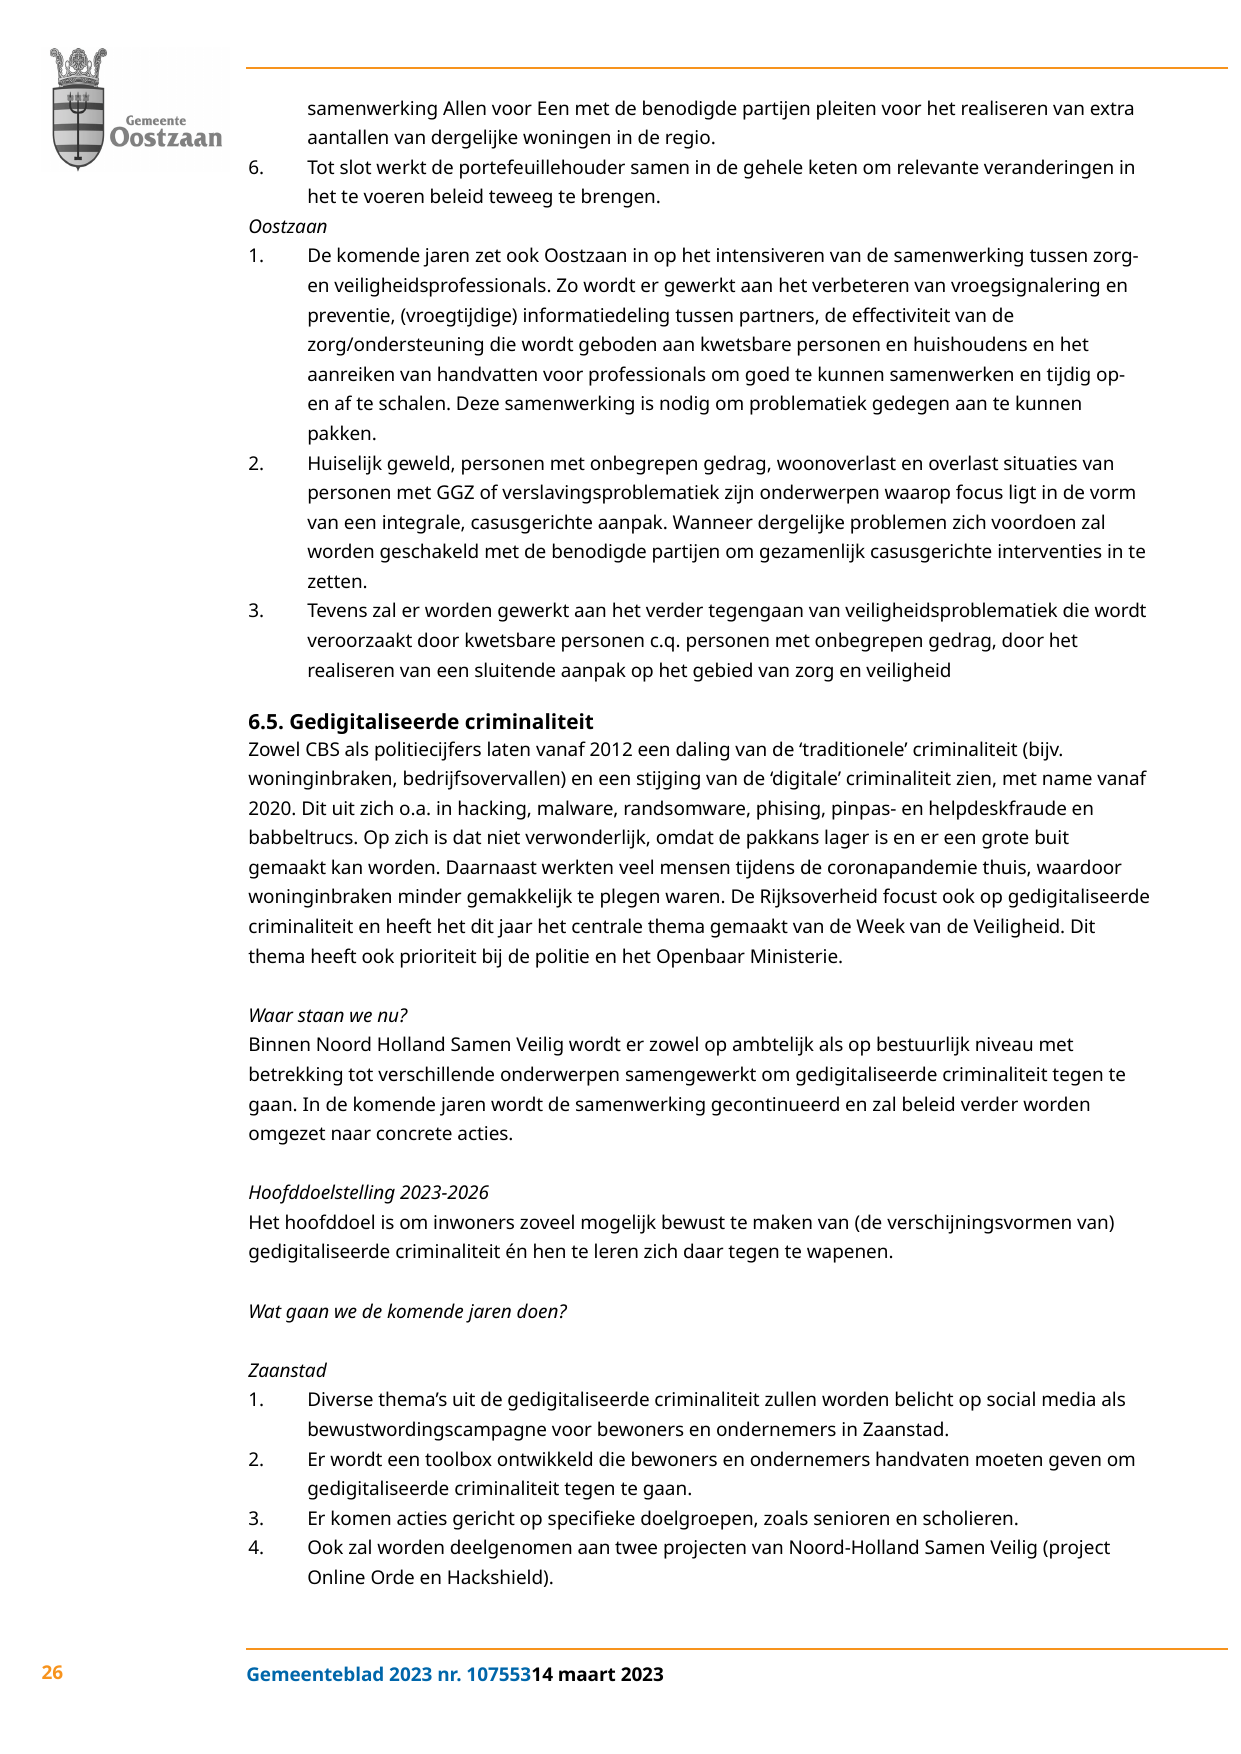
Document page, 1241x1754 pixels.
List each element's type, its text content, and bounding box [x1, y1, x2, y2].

text Waar staan we nu? [248, 1002, 1152, 1028]
text Hoofddoelstelling 2023-2026 [248, 1179, 1152, 1205]
text Binnen Noord Holland Samen Veilig wordt er zowel op ambtelijk als op bestuurlijk niveau met betrekking tot verschillende onderwerpen samengewerkt om gedigitaliseerde criminaliteit tegen te gaan. In de komende jaren wordt de samenwerking gecontinueerd en zal beleid verder worden omgezet naar concrete acties. [248, 1032, 1152, 1146]
text 6.5. Gedigitaliseerde criminaliteit [248, 707, 1152, 736]
list Er wordt een toolbox ontwikkeld die bewoners en ondernemers handvaten moeten geven om gedigitaliseerde criminaliteit tegen te gaan. [248, 1446, 1152, 1501]
list Tot slot werkt de portefeuillehouder samen in de gehele keten om relevante veranderingen in het te voeren beleid teweeg te brengen. [248, 154, 1152, 209]
list Diverse thema’s uit de gedigitaliseerde criminaliteit zullen worden belicht op social media als bewustwordingscampagne voor bewoners en ondernemers in Zaanstad. [248, 1387, 1152, 1442]
text Oostzaan [248, 213, 1152, 239]
list samenwerking Allen voor Een met de benodigde partijen pleiten voor het realiseren van extra aantallen van dergelijke woningen in de regio. [248, 95, 1152, 150]
text Wat gaan we de komende jaren doen? [248, 1298, 1152, 1323]
list Tevens zal er worden gewerkt aan het verder tegengaan van veiligheidsproblematiek die wordt veroorzaakt door kwetsbare personen c.q. personen met onbegrepen gedrag, door het realiseren van een sluitende aanpak op het gebied van zorg en veiligheid [248, 598, 1152, 683]
list Ook zal worden deelgenomen aan twee projecten van Noord-Holland Samen Veilig (project Online Orde en Hackshield). [248, 1534, 1152, 1590]
list Er komen acties gericht op specifieke doelgroepen, zoals senioren en scholieren. [248, 1505, 1152, 1531]
text Zowel CBS als politiecijfers laten vanaf 2012 een daling van de ‘traditionele’ criminaliteit (bijv. woninginbraken, bedrijfsovervallen) en een stijging van de ‘digitale’ criminaliteit zien, met name vanaf 2020. Dit uit zich o.a. in hacking, malware, randsomware, phising, pinpas- en helpdeskfraude en babbeltrucs. Op zich is dat niet verwonderlijk, omdat de pakkans lager is en er een grote buit gemaakt kan worden. Daarnaast werkten veel mensen tijdens de coronapandemie thuis, waardoor woninginbraken minder gemakkelijk te plegen waren. De Rijksoverheid focust ook op gedigitaliseerde criminaliteit en heeft het dit jaar het centrale thema gemaakt van de Week van de Veiligheid. Dit thema heeft ook prioriteit bij de politie en het Openbaar Ministerie. [248, 736, 1152, 968]
text Het hoofddoel is om inwoners zoveel mogelijk bewust te maken van (de verschijningsvormen van) gedigitaliseerde criminaliteit én hen te leren zich daar tegen te wapenen. [248, 1209, 1152, 1264]
picture [41, 47, 231, 172]
text Zaanstad [248, 1357, 1152, 1383]
list Huiselijk geweld, personen met onbegrepen gedrag, woonoverlast en overlast situaties van personen met GGZ of verslavingsproblematiek zijn onderwerpen waarop focus ligt in de vorm van een integrale, casusgerichte aanpak. Wanneer dergelijke problemen zich voordoen zal worden geschakeld met de benodigde partijen om gezamenlijk casusgerichte interventies in te zetten. [248, 450, 1152, 594]
list De komende jaren zet ook Oostzaan in op het intensiveren van de samenwerking tussen zorg- en veiligheidsprofessionals. Zo wordt er gewerkt aan het verbeteren van vroegsignalering en preventie, (vroegtijdige) informatiedeling tussen partners, de effectiviteit van de zorg/ondersteuning die wordt geboden aan kwetsbare personen en huishoudens en het aanreiken van handvatten voor professionals om goed te kunnen samenwerken en tijdig op- en af te schalen. Deze samenwerking is nodig om problematiek gedegen aan te kunnen pakken. [248, 243, 1152, 446]
